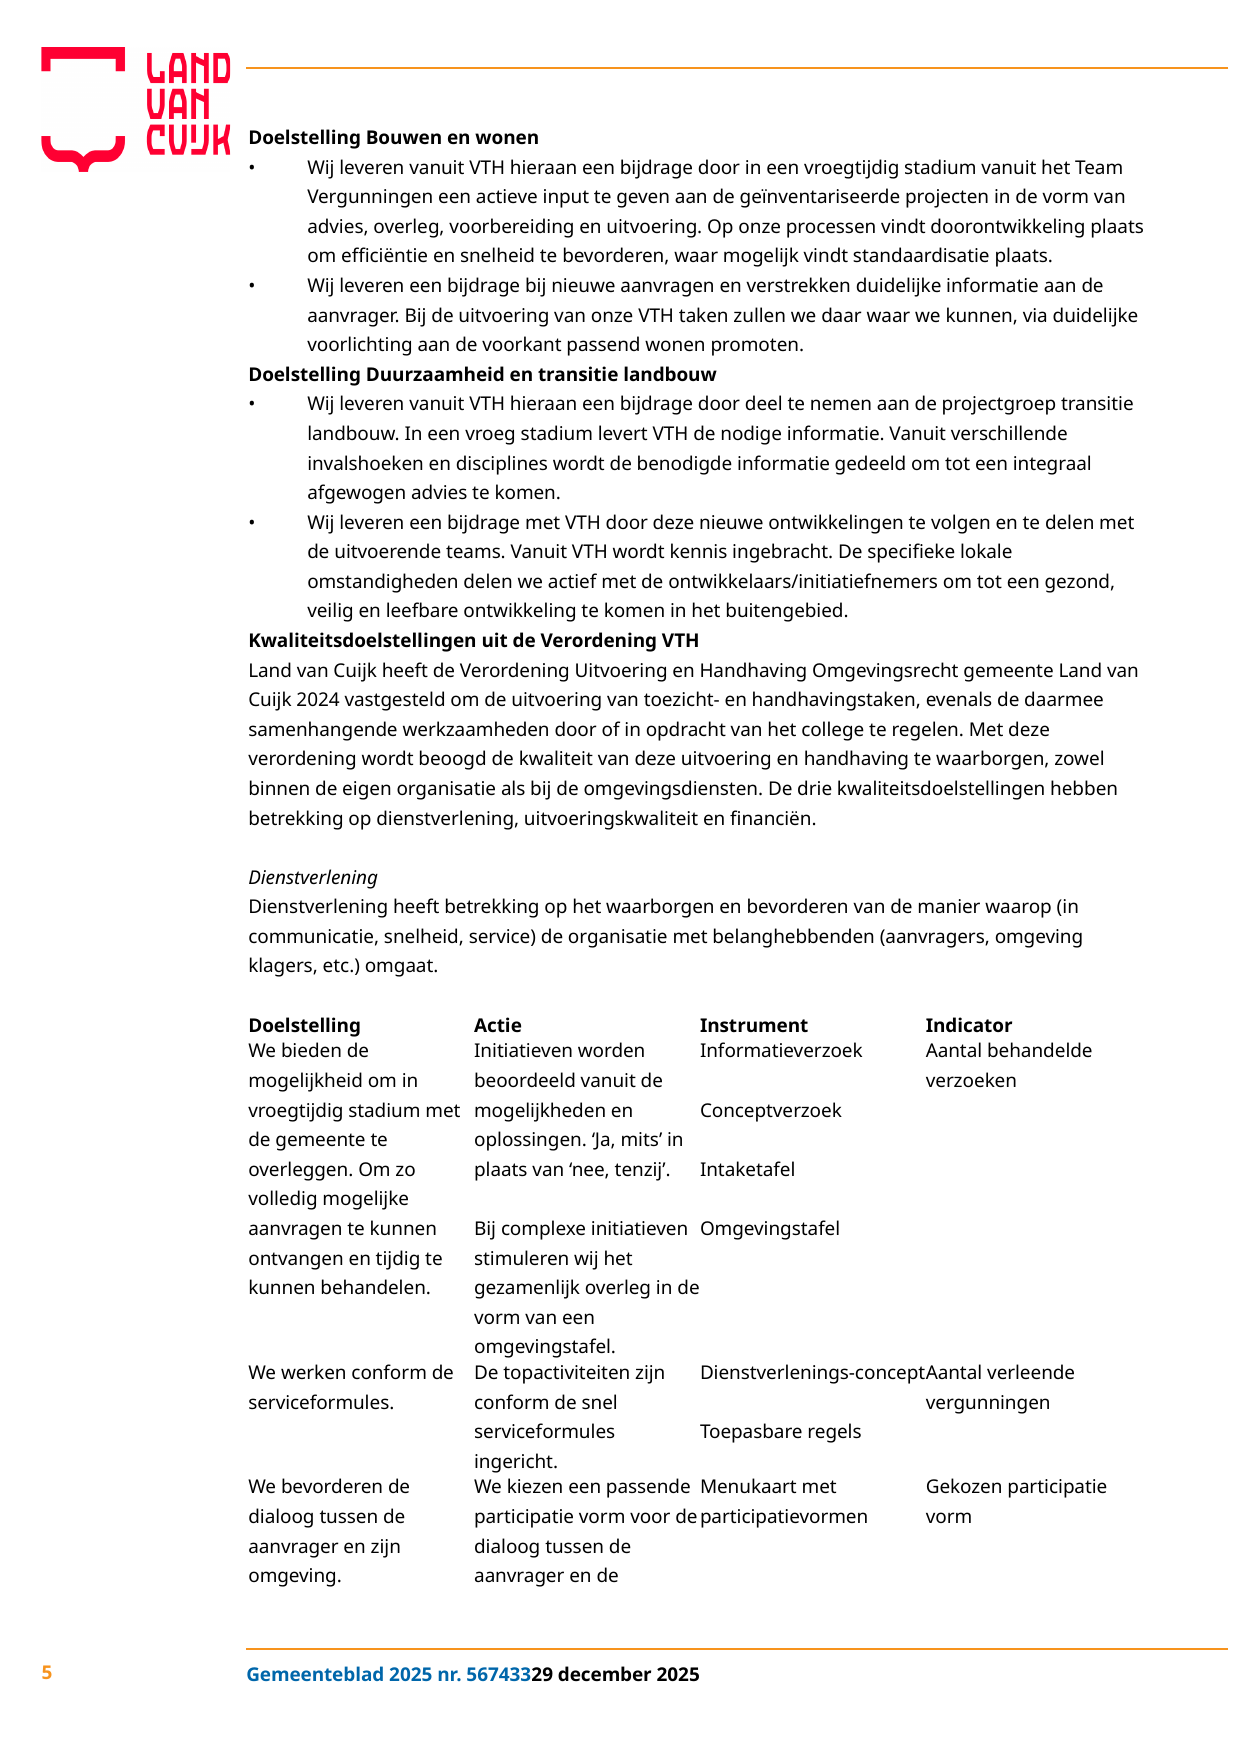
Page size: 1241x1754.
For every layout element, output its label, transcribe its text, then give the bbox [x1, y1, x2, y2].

list Wij leveren vanuit VTH hieraan een bijdrage door in een vroegtijdig stadium vanuit het Team Vergunningen een actieve input te geven aan de geïnventariseerde projecten in de vorm van advies, overleg, voorbereiding en uitvoering. Op onze processen vindt doorontwikkeling plaats om efficiëntie en snelheid te bevorderen, waar mogelijk vindt standaardisatie plaats. [248, 154, 1152, 268]
text Doelstelling Bouwen en wonen [248, 124, 1152, 150]
text Land van Cuijk heeft de Verordening Uitvoering en Handhaving Omgevingsrecht gemeente Land van Cuijk 2024 vastgesteld om de uitvoering van toezicht- en handhavingstaken, evenals de daarmee samenhangende werkzaamheden door of in opdracht van het college te regelen. Met deze verordening wordt beoogd de kwaliteit van deze uitvoering en handhaving te waarborgen, zowel binnen de eigen organisatie als bij de omgevingsdiensten. De drie kwaliteitsdoelstellingen hebben betrekking op dienstverlening, uitvoeringskwaliteit en financiën. [248, 657, 1152, 831]
table_cell We kiezen een passende participatie vorm voor de dialoog tussen de aanvrager en de [474, 1474, 700, 1588]
table_cell Informatieverzoek Conceptverzoek Intaketafel Omgevingstafel [700, 1038, 926, 1359]
text Doelstelling Duurzaamheid en transitie landbouw [248, 361, 1152, 387]
table_cell Menukaart met participatievormen [700, 1474, 926, 1588]
list Wij leveren vanuit VTH hieraan een bijdrage door deel te nemen aan de projectgroep transitie landbouw. In een vroeg stadium levert VTH de nodige informatie. Vanuit verschillende invalshoeken en disciplines wordt de benodigde informatie gedeeld om tot een integraal afgewogen advies te komen. [248, 391, 1152, 505]
table_cell We bevorderen de dialoog tussen de aanvrager en zijn omgeving. [248, 1474, 474, 1588]
table_cell Initiatieven worden beoordeeld vanuit de mogelijkheden en oplossingen. ‘Ja, mits’ in plaats van ‘nee, tenzij’. Bij complexe initiatieven stimuleren wij het gezamenlijk overleg in de vorm van een omgevingstafel. [474, 1038, 700, 1359]
table_header Actie [474, 1012, 700, 1038]
table_header Instrument [700, 1012, 926, 1038]
table_cell Gekozen participatie vorm [926, 1474, 1152, 1588]
table_cell We werken conform de serviceformules. [248, 1359, 474, 1474]
table_cell Aantal verleende vergunningen [926, 1359, 1152, 1474]
text Kwaliteitsdoelstellingen uit de Verordening VTH [248, 627, 1152, 653]
list Wij leveren een bijdrage met VTH door deze nieuwe ontwikkelingen te volgen en te delen met de uitvoerende teams. Vanuit VTH wordt kennis ingebracht. De specifieke lokale omstandigheden delen we actief met de ontwikkelaars/initiatiefnemers om tot een gezond, veilig en leefbare ontwikkeling te komen in het buitengebied. [248, 509, 1152, 623]
table_header Indicator [926, 1012, 1152, 1038]
text Dienstverlening heeft betrekking op het waarborgen en bevorderen van de manier waarop (in communicatie, snelheid, service) de organisatie met belanghebbenden (aanvragers, omgeving klagers, etc.) omgaat. [248, 893, 1152, 978]
picture [41, 47, 231, 172]
table_header Doelstelling [248, 1012, 474, 1038]
list Wij leveren een bijdrage bij nieuwe aanvragen en verstrekken duidelijke informatie aan de aanvrager. Bij de uitvoering van onze VTH taken zullen we daar waar we kunnen, via duidelijke voorlichting aan de voorkant passend wonen promoten. [248, 272, 1152, 357]
table_cell Aantal behandelde verzoeken [926, 1038, 1152, 1359]
table_cell Dienstverlenings-concept Toepasbare regels [700, 1359, 926, 1474]
table_cell We bieden de mogelijkheid om in vroegtijdig stadium met de gemeente te overleggen. Om zo volledig mogelijke aanvragen te kunnen ontvangen en tijdig te kunnen behandelen. [248, 1038, 474, 1359]
table_cell De topactiviteiten zijn conform de snel serviceformules ingericht. [474, 1359, 700, 1474]
text Dienstverlening [248, 864, 1152, 890]
